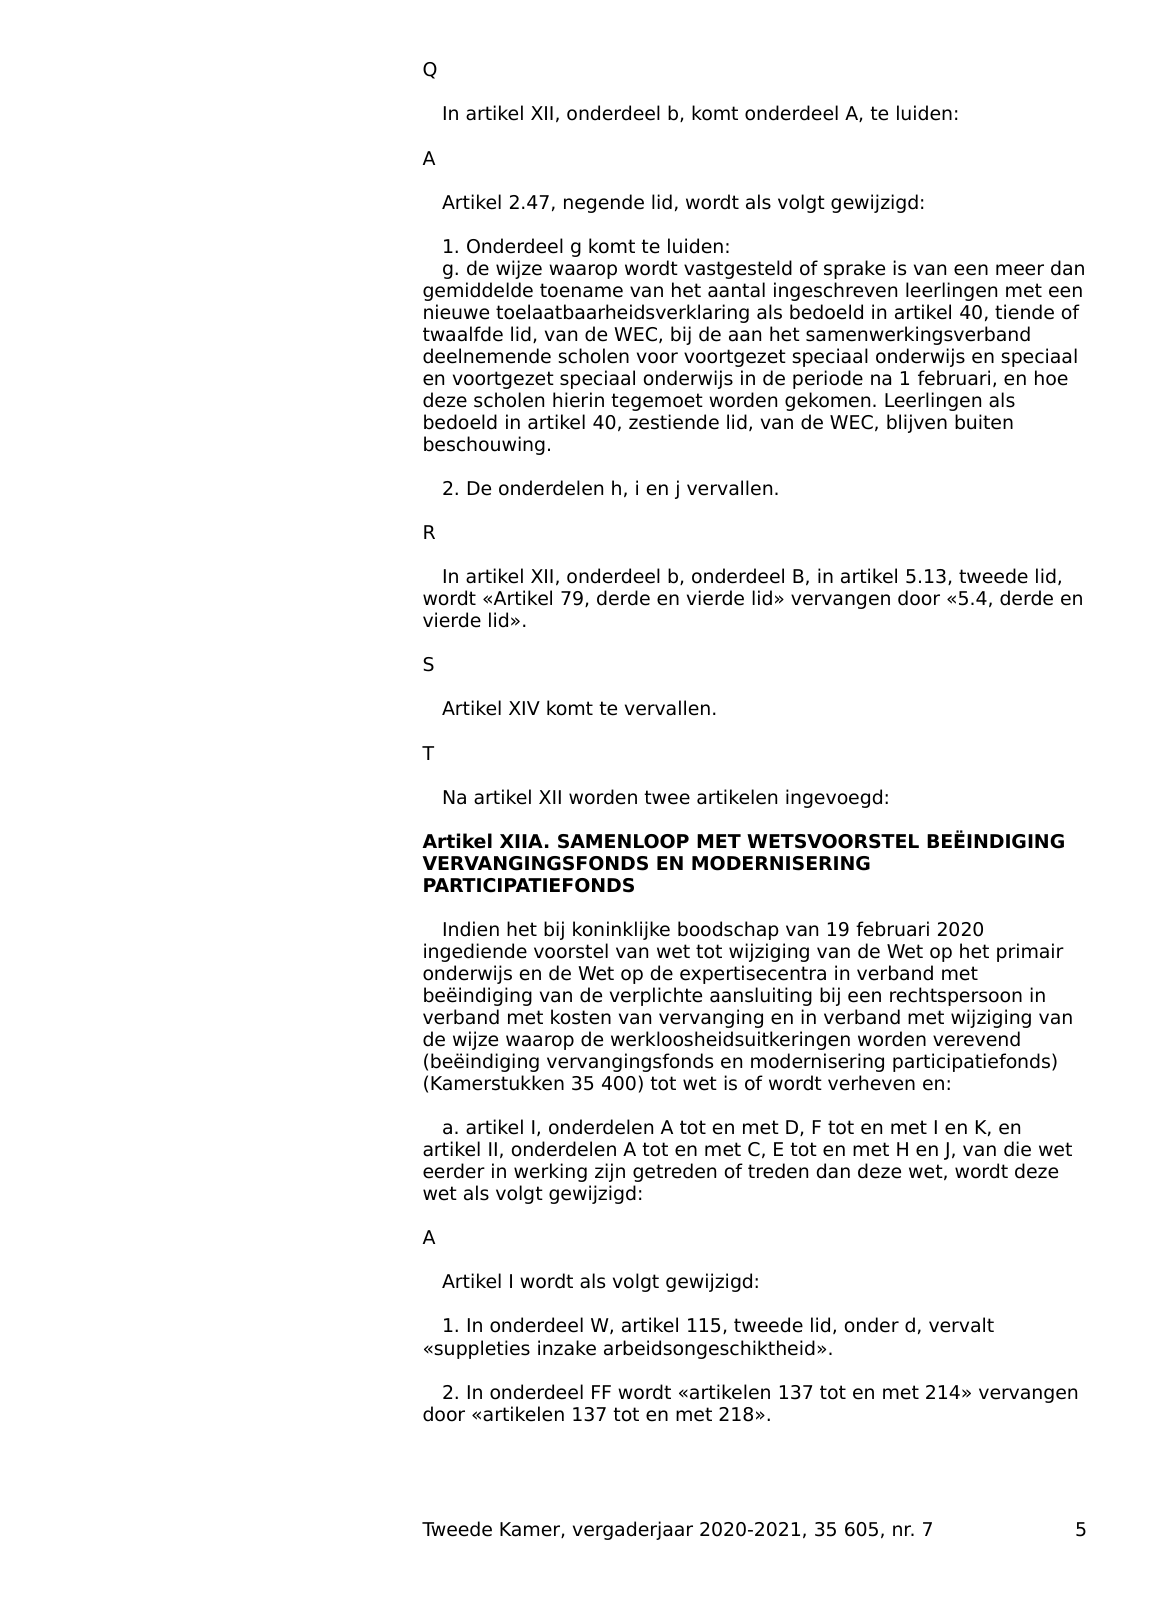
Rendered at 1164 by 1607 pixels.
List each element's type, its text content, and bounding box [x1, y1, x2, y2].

text g. de wijze waarop wordt vastgesteld of sprake is van een meer dan gemiddelde toename van het aantal ingeschreven leerlingen met een nieuwe toelaatbaarheidsverklaring als bedoeld in artikel 40, tiende of twaalfde lid, van de WEC, bij de aan het samenwerkingsverband deelnemende scholen voor voortgezet speciaal onderwijs en speciaal en voortgezet speciaal onderwijs in de periode na 1 februari, en hoe deze scholen hierin tegemoet worden gekomen. Leerlingen als bedoeld in artikel 40, zestiende lid, van de WEC, blijven buiten beschouwing. [422, 258, 1087, 456]
subtitle T [422, 742, 1087, 764]
text 2. De onderdelen h, i en j vervallen. [422, 478, 1087, 500]
text Indien het bij koninklijke boodschap van 19 februari 2020 ingediende voorstel van wet tot wijziging van de Wet op het primair onderwijs en de Wet op de expertisecentra in verband met beëindiging van de verplichte aansluiting bij een rechtspersoon in verband met kosten van vervanging en in verband met wijziging van de wijze waarop de werkloosheidsuitkeringen worden verevend (beëindiging vervangingsfonds en modernisering participatiefonds) (Kamerstukken 35 400) tot wet is of wordt verheven en: [422, 919, 1087, 1095]
text In artikel XII, onderdeel b, onderdeel B, in artikel 5.13, tweede lid, wordt «Artikel 79, derde en vierde lid» vervangen door «5.4, derde en vierde lid». [422, 566, 1087, 632]
subtitle Artikel XIIA. SAMENLOOP MET WETSVOORSTEL BEËINDIGING VERVANGINGSFONDS EN MODERNISERING PARTICIPATIEFONDS [422, 831, 1087, 897]
subtitle S [422, 654, 1087, 676]
subtitle A [422, 147, 1087, 169]
text Artikel I wordt als volgt gewijzigd: [422, 1271, 1087, 1293]
text 1. Onderdeel g komt te luiden: [422, 236, 1087, 258]
text 1. In onderdeel W, artikel 115, tweede lid, onder d, vervalt «suppleties inzake arbeidsongeschiktheid». [422, 1315, 1087, 1359]
subtitle A [422, 1227, 1087, 1249]
text 2. In onderdeel FF wordt «artikelen 137 tot en met 214» vervangen door «artikelen 137 tot en met 218». [422, 1382, 1087, 1426]
subtitle Q [422, 59, 1087, 81]
text In artikel XII, onderdeel b, komt onderdeel A, te luiden: [422, 103, 1087, 125]
text a. artikel I, onderdelen A tot en met D, F tot en met I en K, en artikel II, onderdelen A tot en met C, E tot en met H en J, van die wet eerder in werking zijn getreden of treden dan deze wet, wordt deze wet als volgt gewijzigd: [422, 1117, 1087, 1205]
text Artikel 2.47, negende lid, wordt als volgt gewijzigd: [422, 192, 1087, 213]
subtitle R [422, 522, 1087, 544]
text Artikel XIV komt te vervallen. [422, 698, 1087, 720]
text Na artikel XII worden twee artikelen ingevoegd: [422, 787, 1087, 809]
